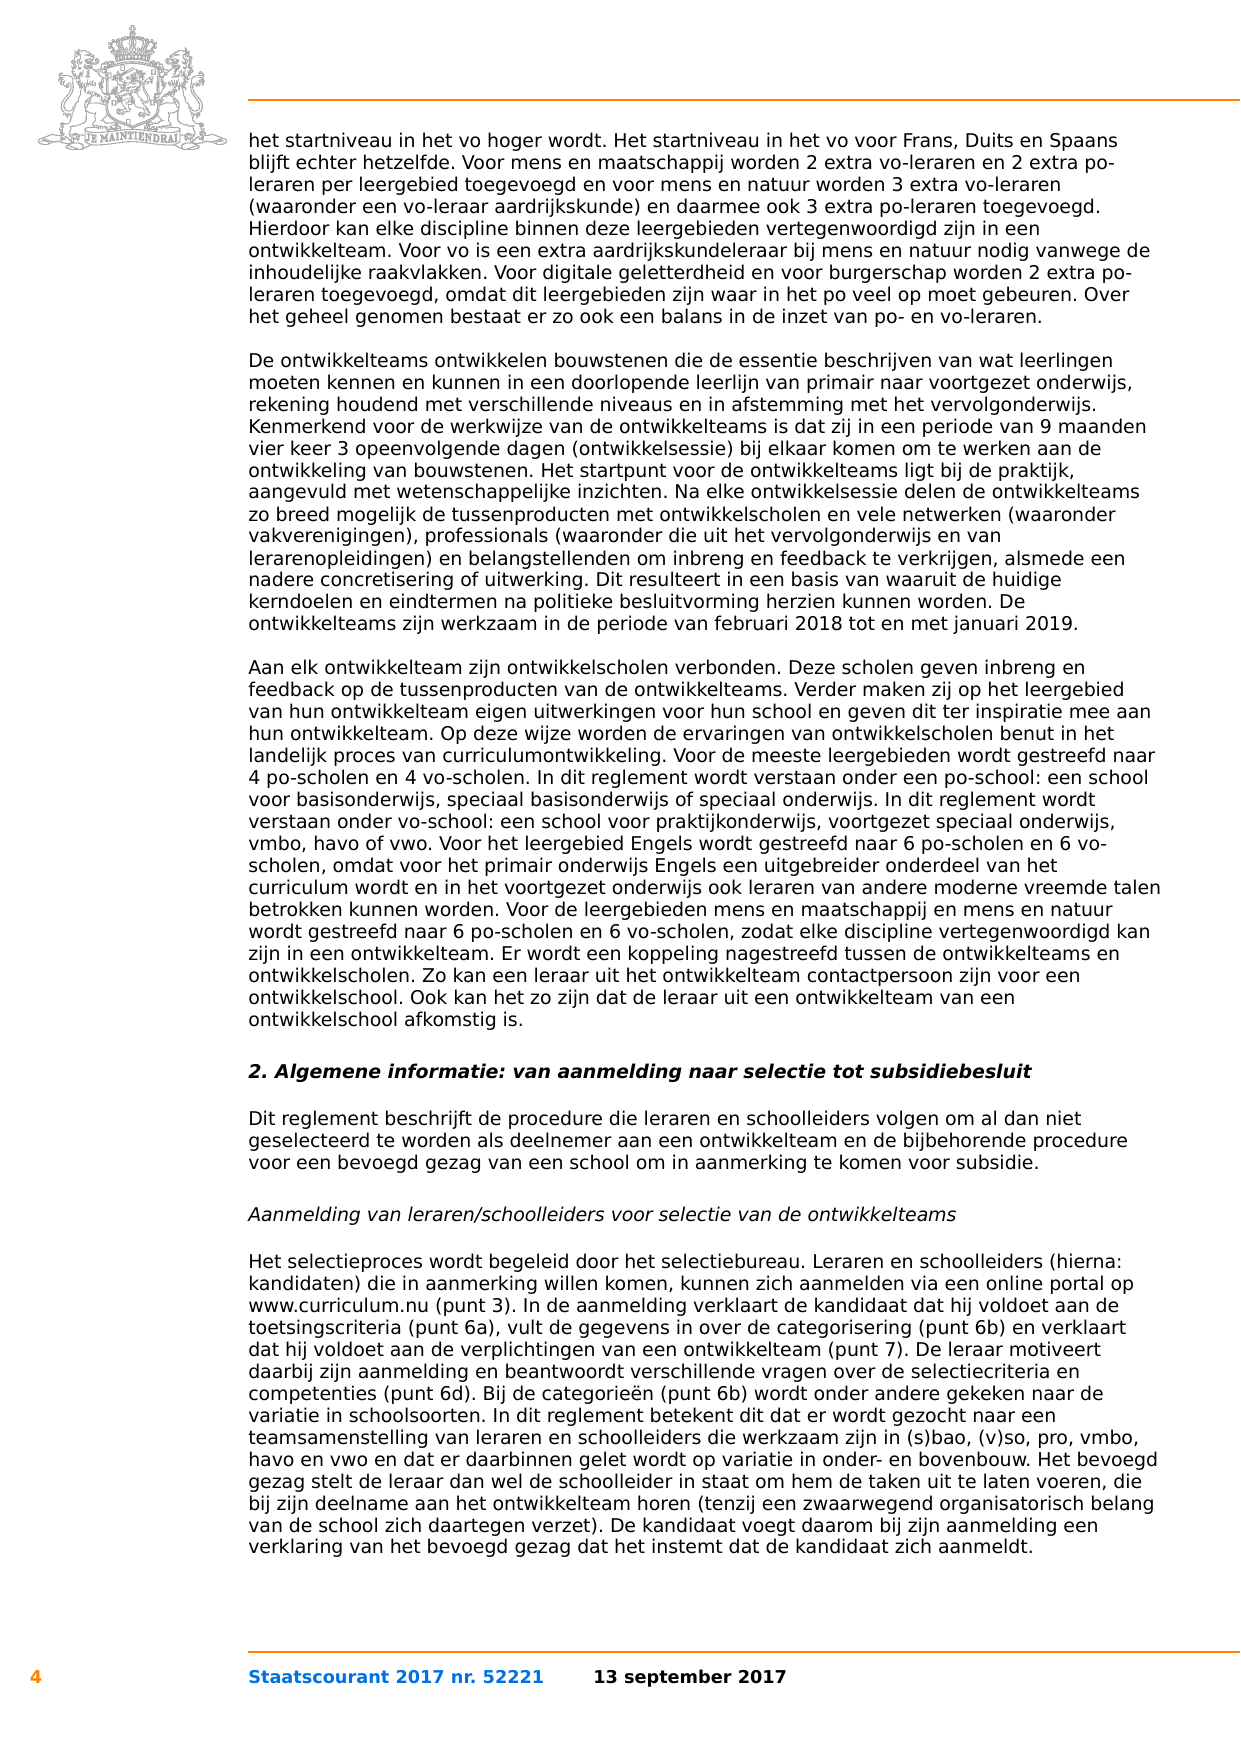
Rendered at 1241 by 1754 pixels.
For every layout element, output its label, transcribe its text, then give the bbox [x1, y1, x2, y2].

text Dit reglement beschrijft de procedure die leraren en schoolleiders volgen om al dan niet geselecteerd te worden als deelnemer aan een ontwikkelteam en de bijbehorende procedure voor een bevoegd gezag van een school om in aanmerking te komen voor subsidie. [248, 1108, 1163, 1174]
subtitle Aanmelding van leraren/schoolleiders voor selectie van de ontwikkelteams [248, 1204, 1163, 1226]
picture [38, 25, 227, 150]
text het startniveau in het vo hoger wordt. Het startniveau in het vo voor Frans, Duits en Spaans blijft echter hetzelfde. Voor mens en maatschappij worden 2 extra vo-leraren en 2 extra po-leraren per leergebied toegevoegd en voor mens en natuur worden 3 extra vo-leraren (waaronder een vo-leraar aardrijkskunde) en daarmee ook 3 extra po-leraren toegevoegd. Hierdoor kan elke discipline binnen deze leergebieden vertegenwoordigd zijn in een ontwikkelteam. Voor vo is een extra aardrijkskundeleraar bij mens en natuur nodig vanwege de inhoudelijke raakvlakken. Voor digitale geletterdheid en voor burgerschap worden 2 extra po-leraren toegevoegd, omdat dit leergebieden zijn waar in het po veel op moet gebeuren. Over het geheel genomen bestaat er zo ook een balans in de inzet van po- en vo-leraren. [248, 130, 1163, 328]
text De ontwikkelteams ontwikkelen bouwstenen die de essentie beschrijven van wat leerlingen moeten kennen en kunnen in een doorlopende leerlijn van primair naar voortgezet onderwijs, rekening houdend met verschillende niveaus en in afstemming met het vervolgonderwijs. Kenmerkend voor de werkwijze van de ontwikkelteams is dat zij in een periode van 9 maanden vier keer 3 opeenvolgende dagen (ontwikkelsessie) bij elkaar komen om te werken aan de ontwikkeling van bouwstenen. Het startpunt voor de ontwikkelteams ligt bij de praktijk, aangevuld met wetenschappelijke inzichten. Na elke ontwikkelsessie delen de ontwikkelteams zo breed mogelijk de tussenproducten met ontwikkelscholen en vele netwerken (waaronder vakverenigingen), professionals (waaronder die uit het vervolgonderwijs en van lerarenopleidingen) en belangstellenden om inbreng en feedback te verkrijgen, alsmede een nadere concretisering of uitwerking. Dit resulteert in een basis van waaruit de huidige kerndoelen en eindtermen na politieke besluitvorming herzien kunnen worden. De ontwikkelteams zijn werkzaam in de periode van februari 2018 tot en met januari 2019. [248, 349, 1163, 635]
subtitle 2. Algemene informatie: van aanmelding naar selectie tot subsidiebesluit [248, 1061, 1163, 1083]
text Aan elk ontwikkelteam zijn ontwikkelscholen verbonden. Deze scholen geven inbreng en feedback op de tussenproducten van de ontwikkelteams. Verder maken zij op het leergebied van hun ontwikkelteam eigen uitwerkingen voor hun school en geven dit ter inspiratie mee aan hun ontwikkelteam. Op deze wijze worden de ervaringen van ontwikkelscholen benut in het landelijk proces van curriculumontwikkeling. Voor de meeste leergebieden wordt gestreefd naar 4 po-scholen en 4 vo-scholen. In dit reglement wordt verstaan onder een po-school: een school voor basisonderwijs, speciaal basisonderwijs of speciaal onderwijs. In dit reglement wordt verstaan onder vo-school: een school voor praktijkonderwijs, voortgezet speciaal onderwijs, vmbo, havo of vwo. Voor het leergebied Engels wordt gestreefd naar 6 po-scholen en 6 vo-scholen, omdat voor het primair onderwijs Engels een uitgebreider onderdeel van het curriculum wordt en in het voortgezet onderwijs ook leraren van andere moderne vreemde talen betrokken kunnen worden. Voor de leergebieden mens en maatschappij en mens en natuur wordt gestreefd naar 6 po-scholen en 6 vo-scholen, zodat elke discipline vertegenwoordigd kan zijn in een ontwikkelteam. Er wordt een koppeling nagestreefd tussen de ontwikkelteams en ontwikkelscholen. Zo kan een leraar uit het ontwikkelteam contactpersoon zijn voor een ontwikkelschool. Ook kan het zo zijn dat de leraar uit een ontwikkelteam van een ontwikkelschool afkomstig is. [248, 657, 1163, 1031]
text Het selectieproces wordt begeleid door het selectiebureau. Leraren en schoolleiders (hierna: kandidaten) die in aanmerking willen komen, kunnen zich aanmelden via een online portal op www.curriculum.nu (punt 3). In de aanmelding verklaart de kandidaat dat hij voldoet aan de toetsingscriteria (punt 6a), vult de gegevens in over de categorisering (punt 6b) en verklaart dat hij voldoet aan de verplichtingen van een ontwikkelteam (punt 7). De leraar motiveert daarbij zijn aanmelding en beantwoordt verschillende vragen over de selectiecriteria en competenties (punt 6d). Bij de categorieën (punt 6b) wordt onder andere gekeken naar de variatie in schoolsoorten. In dit reglement betekent dit dat er wordt gezocht naar een teamsamenstelling van leraren en schoolleiders die werkzaam zijn in (s)bao, (v)so, pro, vmbo, havo en vwo en dat er daarbinnen gelet wordt op variatie in onder- en bovenbouw. Het bevoegd gezag stelt de leraar dan wel de schoolleider in staat om hem de taken uit te laten voeren, die bij zijn deelname aan het ontwikkelteam horen (tenzij een zwaarwegend organisatorisch belang van de school zich daartegen verzet). De kandidaat voegt daarom bij zijn aanmelding een verklaring van het bevoegd gezag dat het instemt dat de kandidaat zich aanmeldt. [248, 1251, 1163, 1558]
